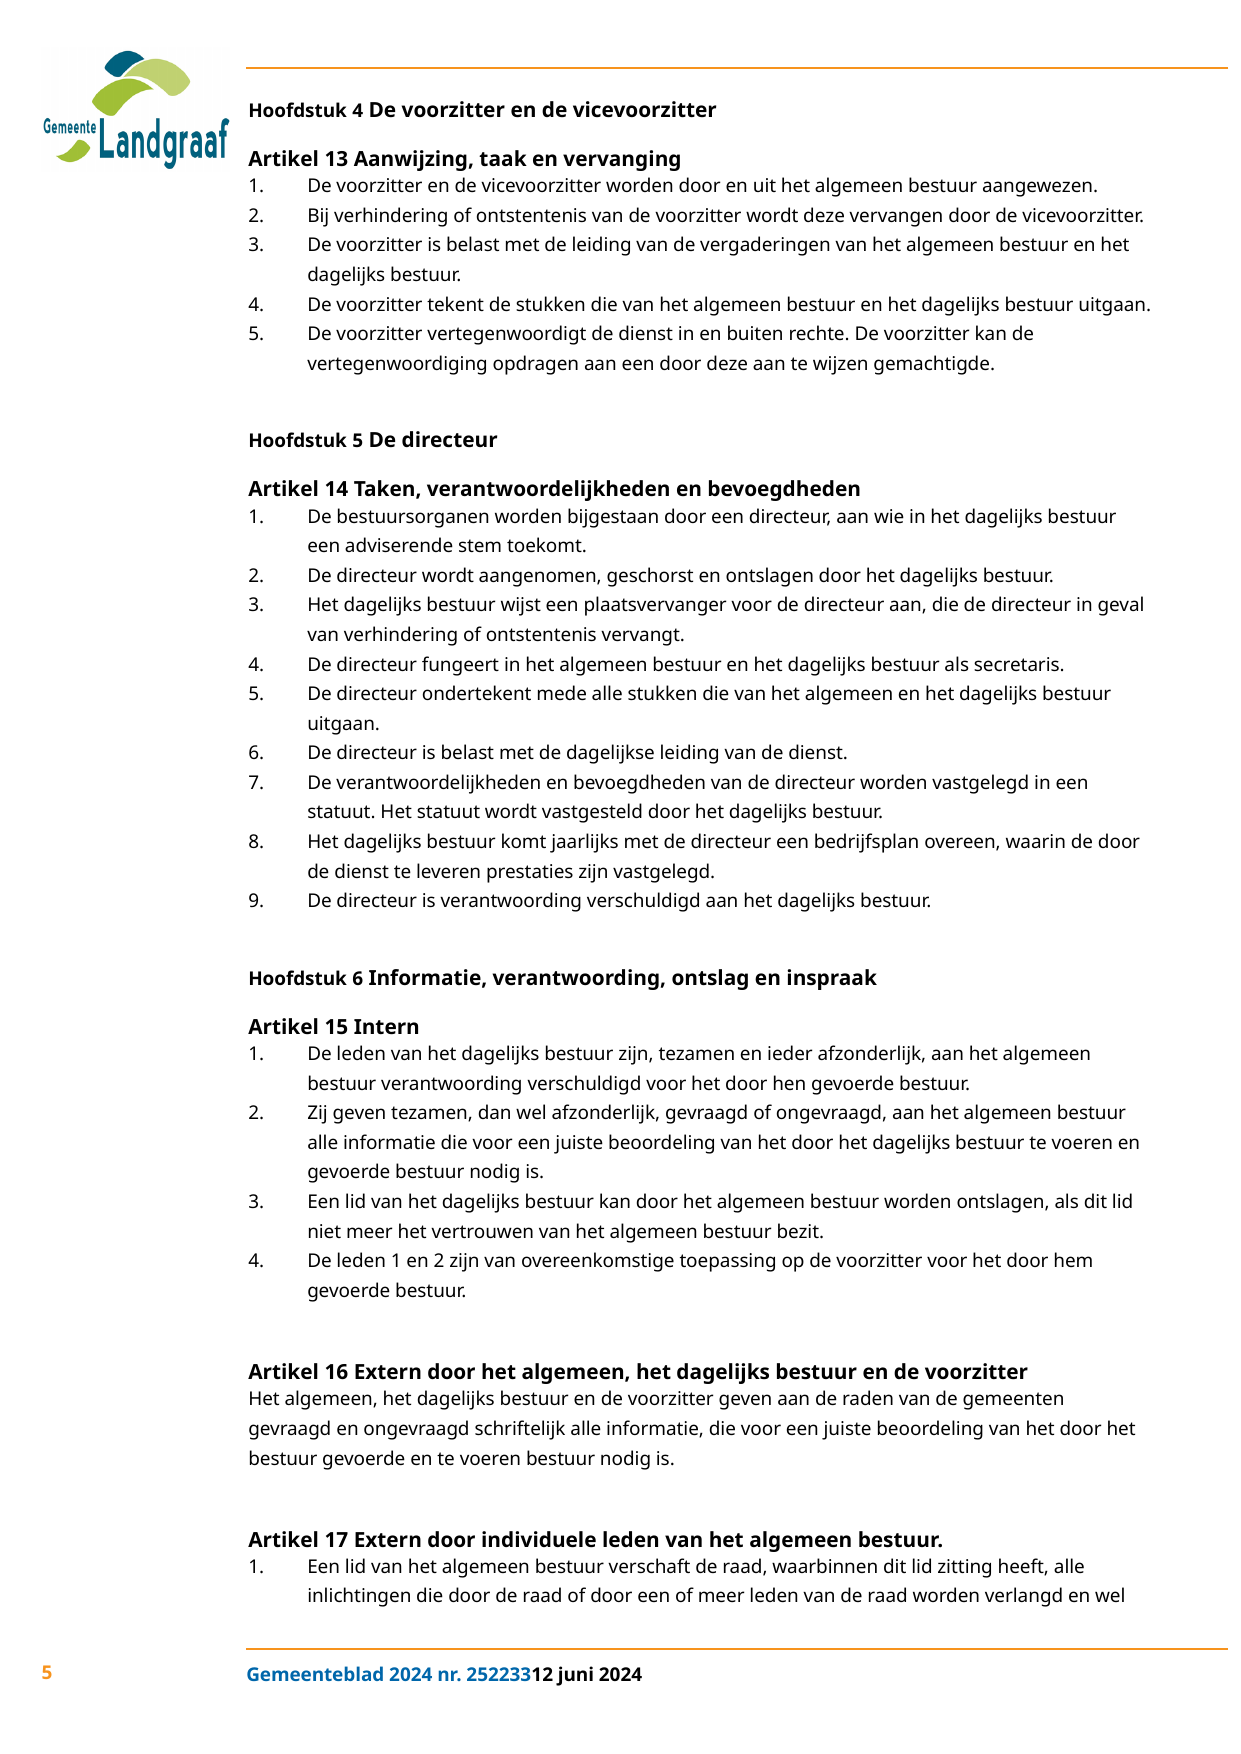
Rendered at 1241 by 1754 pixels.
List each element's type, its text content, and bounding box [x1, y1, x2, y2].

list De bestuursorganen worden bijgestaan door een directeur, aan wie in het dagelijks bestuur een adviserende stem toekomt. [248, 503, 1152, 558]
list De directeur is verantwoording verschuldigd aan het dagelijks bestuur. [248, 887, 1152, 913]
list De verantwoordelijkheden en bevoegdheden van de directeur worden vastgelegd in een statuut. Het statuut wordt vastgesteld door het dagelijks bestuur. [248, 769, 1152, 824]
list De directeur wordt aangenomen, geschorst en ontslagen door het dagelijks bestuur. [248, 562, 1152, 588]
text Artikel 13 Aanwijzing, taak en vervanging [248, 144, 1152, 172]
list De leden van het dagelijks bestuur zijn, tezamen en ieder afzonderlijk, aan het algemeen bestuur verantwoording verschuldigd voor het door hen gevoerde bestuur. [248, 1040, 1152, 1096]
list Een lid van het algemeen bestuur verschaft de raad, waarbinnen dit lid zitting heeft, alle inlichtingen die door de raad of door een of meer leden van de raad worden verlangd en wel [248, 1553, 1152, 1608]
list De leden 1 en 2 zijn van overeenkomstige toepassing op de voorzitter voor het door hem gevoerde bestuur. [248, 1247, 1152, 1303]
list Het dagelijks bestuur komt jaarlijks met de directeur een bedrijfsplan overeen, waarin de door de dienst te leveren prestaties zijn vastgelegd. [248, 828, 1152, 884]
list De directeur ondertekent mede alle stukken die van het algemeen en het dagelijks bestuur uitgaan. [248, 680, 1152, 736]
text Artikel 15 Intern [248, 1012, 1152, 1040]
text Hoofdstuk 6 Informatie, verantwoording, ontslag en inspraak [248, 963, 1152, 991]
list De directeur fungeert in het algemeen bestuur en het dagelijks bestuur als secretaris. [248, 651, 1152, 677]
list De directeur is belast met de dagelijkse leiding van de dienst. [248, 739, 1152, 765]
picture [41, 47, 231, 172]
text Artikel 14 Taken, verantwoordelijkheden en bevoegdheden [248, 474, 1152, 503]
text Het algemeen, het dagelijks bestuur en de voorzitter geven aan de raden van de gemeenten gevraagd en ongevraagd schriftelijk alle informatie, die voor een juiste beoordeling van het door het bestuur gevoerde en te voeren bestuur nodig is. [248, 1386, 1152, 1470]
list Bij verhindering of ontstentenis van de voorzitter wordt deze vervangen door de vicevoorzitter. [248, 202, 1152, 228]
text Artikel 16 Extern door het algemeen, het dagelijks bestuur en de voorzitter [248, 1357, 1152, 1386]
list De voorzitter is belast met de leiding van de vergaderingen van het algemeen bestuur en het dagelijks bestuur. [248, 232, 1152, 287]
text Hoofdstuk 5 De directeur [248, 425, 1152, 454]
list De voorzitter en de vicevoorzitter worden door en uit het algemeen bestuur aangewezen. [248, 172, 1152, 198]
list Het dagelijks bestuur wijst een plaatsvervanger voor de directeur aan, die de directeur in geval van verhindering of ontstentenis vervangt. [248, 592, 1152, 647]
list De voorzitter tekent de stukken die van het algemeen bestuur en het dagelijks bestuur uitgaan. [248, 291, 1152, 317]
list Zij geven tezamen, dan wel afzonderlijk, gevraagd of ongevraagd, aan het algemeen bestuur alle informatie die voor een juiste beoordeling van het door het dagelijks bestuur te voeren en gevoerde bestuur nodig is. [248, 1099, 1152, 1184]
text Artikel 17 Extern door individuele leden van het algemeen bestuur. [248, 1525, 1152, 1553]
list Een lid van het dagelijks bestuur kan door het algemeen bestuur worden ontslagen, als dit lid niet meer het vertrouwen van het algemeen bestuur bezit. [248, 1188, 1152, 1244]
list De voorzitter vertegenwoordigt de dienst in en buiten rechte. De voorzitter kan de vertegenwoordiging opdragen aan een door deze aan te wijzen gemachtigde. [248, 320, 1152, 376]
text Hoofdstuk 4 De voorzitter en de vicevoorzitter [248, 95, 1152, 123]
